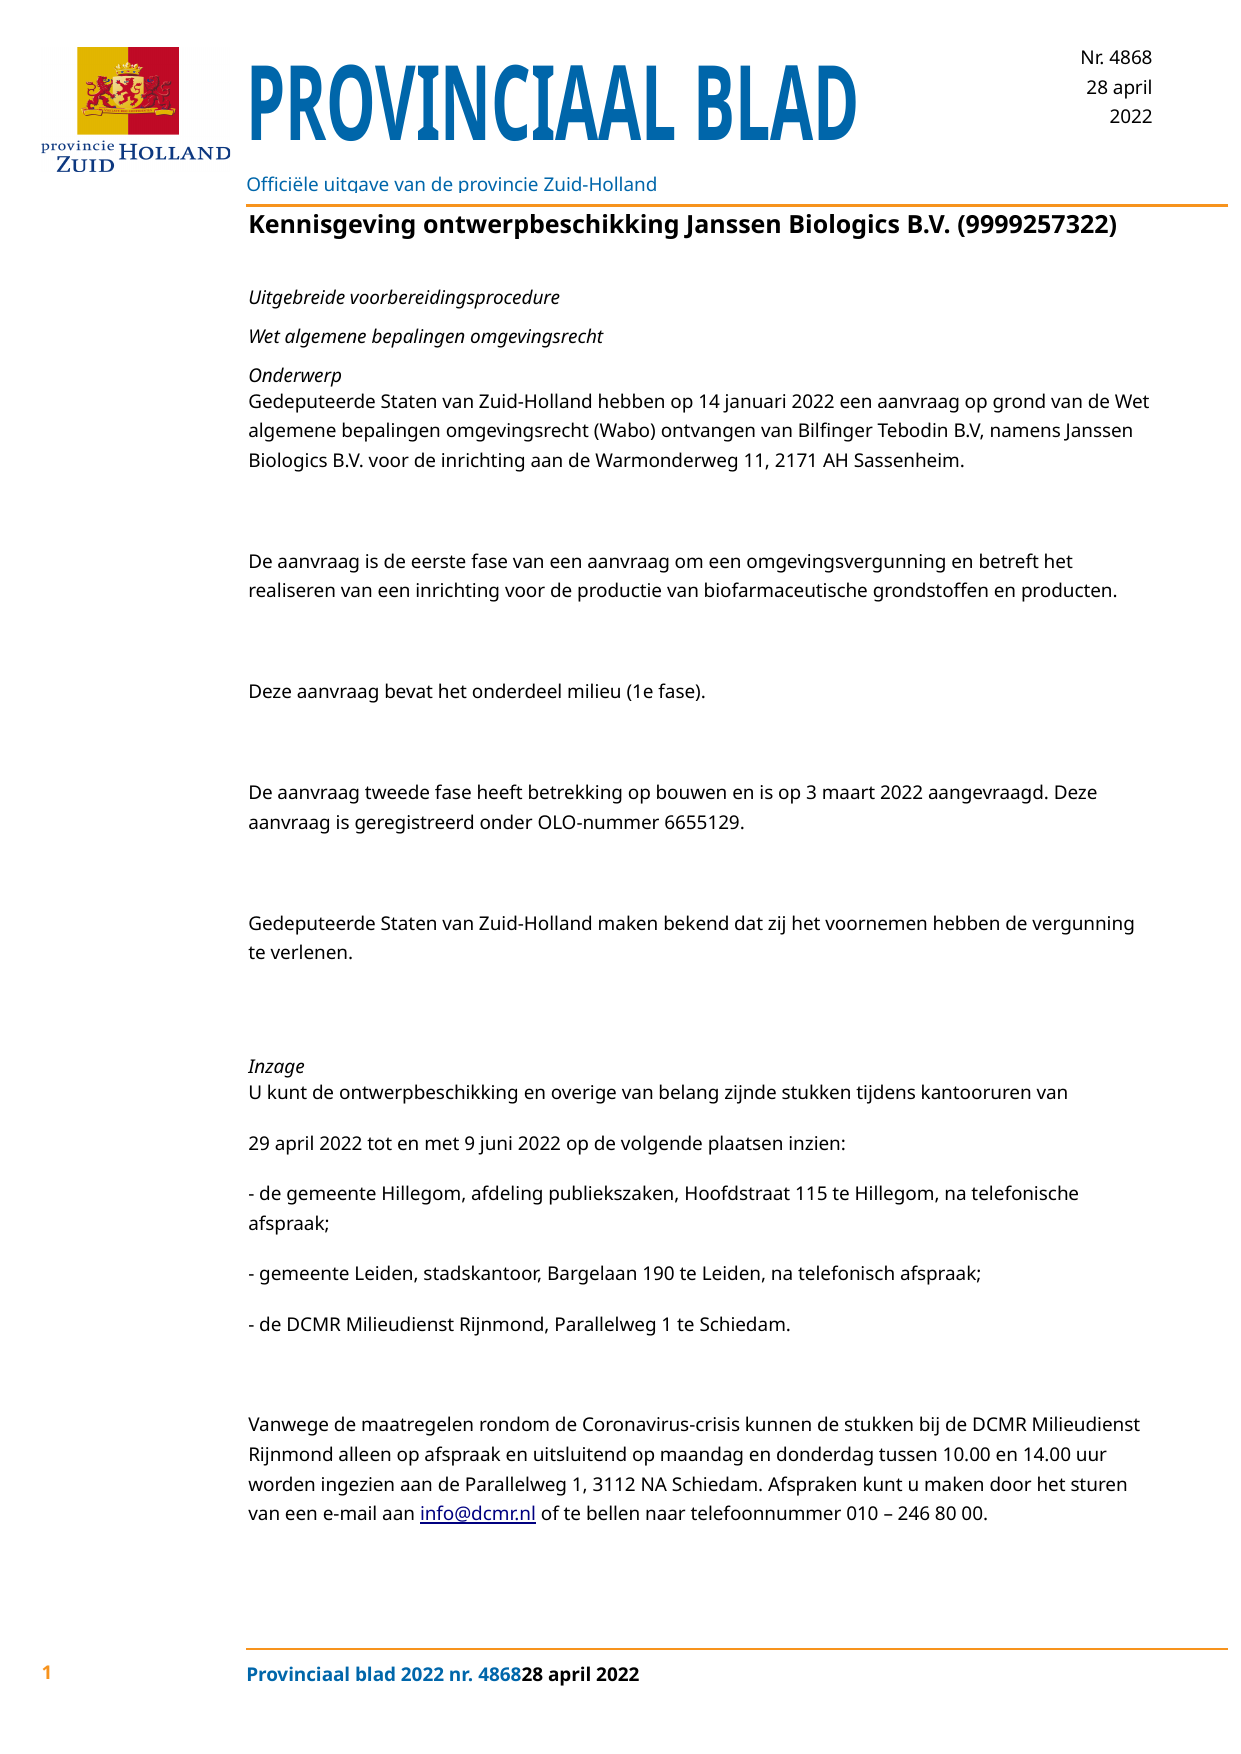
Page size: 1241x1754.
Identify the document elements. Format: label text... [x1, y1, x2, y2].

text Inzage [248, 1054, 1152, 1079]
text Kennisgeving ontwerpbeschikking Janssen Biologics B.V. (9999257322) [248, 207, 1152, 241]
text De aanvraag is de eerste fase van een aanvraag om een omgevingsvergunning en betreft het realiseren van een inrichting voor de productie van biofarmaceutische grondstoffen en producten. [248, 548, 1152, 603]
text Deze aanvraag bevat het onderdeel milieu (1e fase). [248, 678, 1152, 704]
text Gedeputeerde Staten van Zuid-Holland hebben op 14 januari 2022 een aanvraag op grond van de Wet algemene bepalingen omgevingsrecht (Wabo) ontvangen van Bilfinger Tebodin B.V, namens Janssen Biologics B.V. voor de inrichting aan de Warmonderweg 11, 2171 AH Sassenheim. [248, 388, 1152, 473]
picture [41, 47, 231, 172]
text - gemeente Leiden, stadskantoor, Bargelaan 190 te Leiden, na telefonisch afspraak; [248, 1260, 1152, 1286]
text Onderwerp [248, 362, 1152, 388]
text - de gemeente Hillegom, afdeling publiekszaken, Hoofdstraat 115 te Hillegom, na telefonische afspraak; [248, 1180, 1152, 1236]
text - de DCMR Milieudienst Rijnmond, Parallelweg 1 te Schiedam. [248, 1311, 1152, 1336]
text U kunt de ontwerpbeschikking en overige van belang zijnde stukken tijdens kantooruren van [248, 1079, 1152, 1105]
text Gedeputeerde Staten van Zuid-Holland maken bekend dat zij het voornemen hebben de vergunning te verlenen. [248, 910, 1152, 965]
text Uitgebreide voorbereidingsprocedure [248, 284, 1152, 309]
text Vanwege de maatregelen rondom de Coronavirus-crisis kunnen de stukken bij de DCMR Milieudienst Rijnmond alleen op afspraak en uitsluitend op maandag en donderdag tussen 10.00 en 14.00 uur worden ingezien aan de Parallelweg 1, 3112 NA Schiedam. Afspraken kunt u maken door het sturen van een e-mail aan info@dcmr.nl of te bellen naar telefoonnummer 010 – 246 80 00. [248, 1412, 1152, 1526]
text 29 april 2022 tot en met 9 juni 2022 op de volgende plaatsen inzien: [248, 1130, 1152, 1156]
text Wet algemene bepalingen omgevingsrecht [248, 323, 1152, 349]
text De aanvraag tweede fase heeft betrekking op bouwen en is op 3 maart 2022 aangevraagd. Deze aanvraag is geregistreerd onder OLO-nummer 6655129. [248, 779, 1152, 835]
